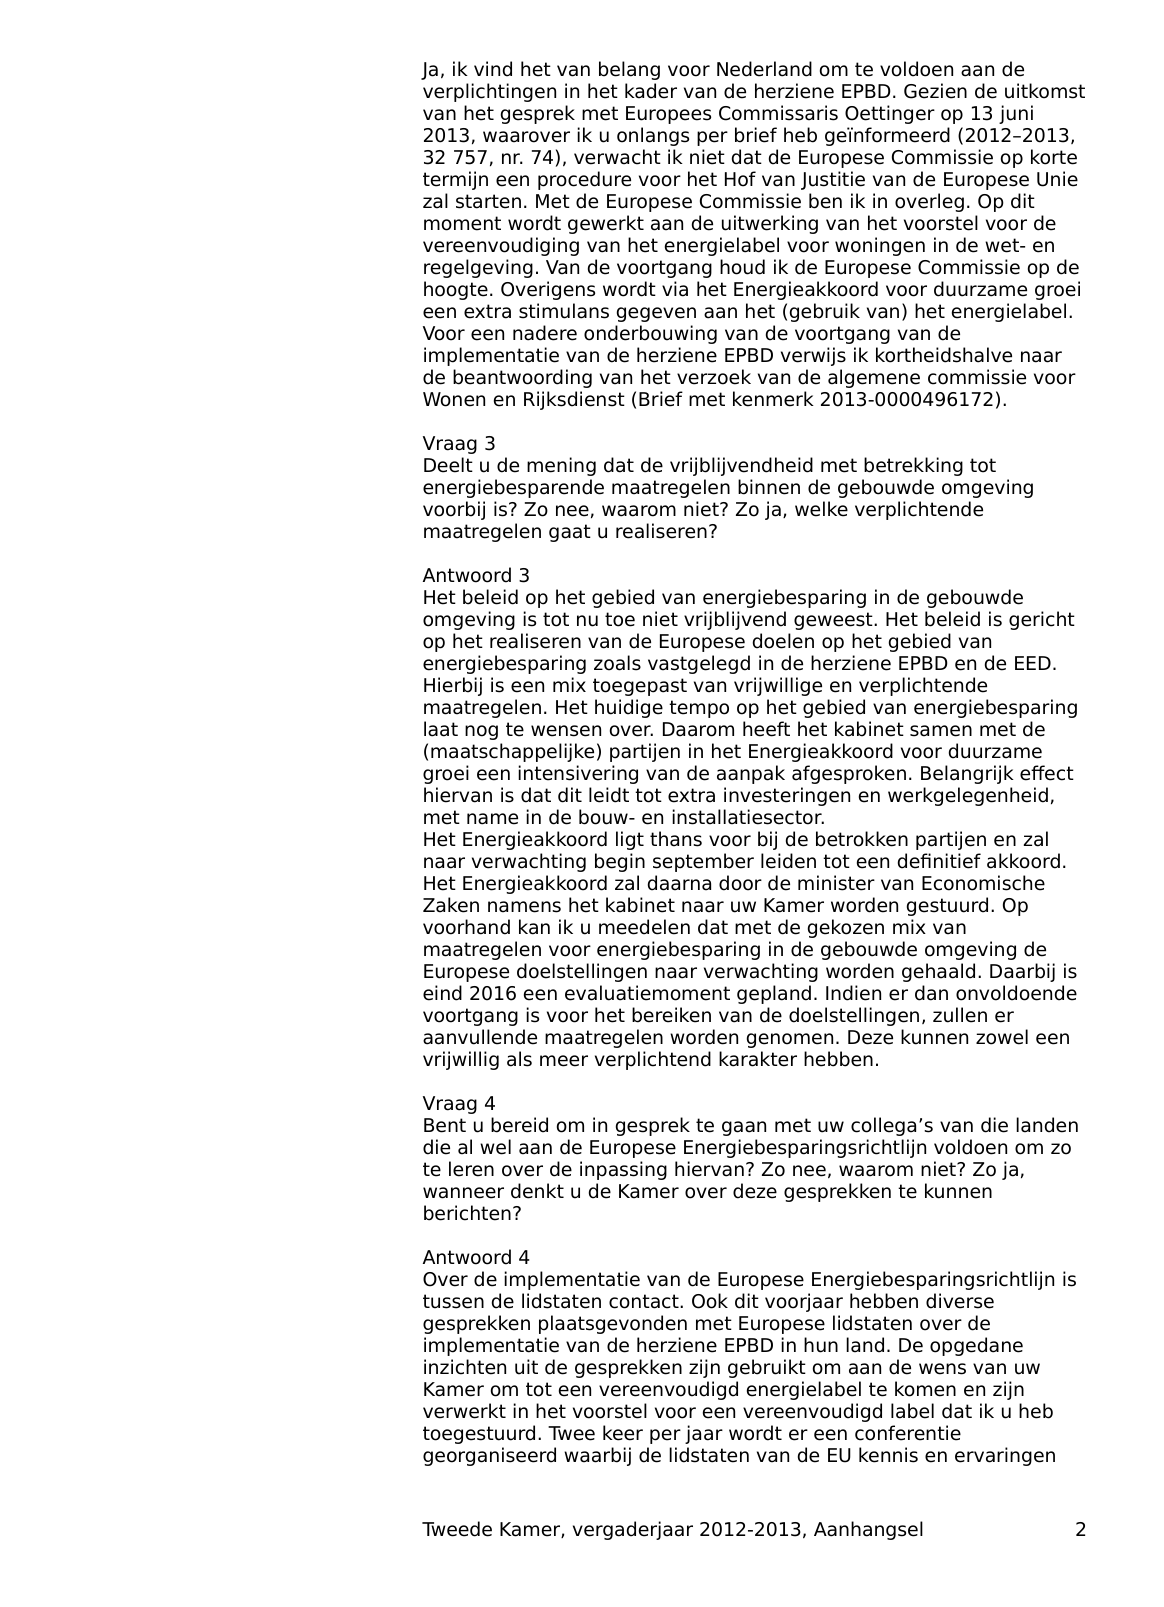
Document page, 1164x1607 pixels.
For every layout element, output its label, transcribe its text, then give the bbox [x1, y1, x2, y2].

text Vraag 3 [422, 433, 1087, 455]
text Antwoord 3 [422, 565, 1087, 587]
text Antwoord 4 [422, 1247, 1087, 1269]
text Vraag 4 [422, 1093, 1087, 1115]
text Het beleid op het gebied van energiebesparing in de gebouwde omgeving is tot nu toe niet vrijblijvend geweest. Het beleid is gericht op het realiseren van de Europese doelen op het gebied van energiebesparing zoals vastgelegd in de herziene EPBD en de EED. Hierbij is een mix toegepast van vrijwillige en verplichtende maatregelen. Het huidige tempo op het gebied van energiebesparing laat nog te wensen over. Daarom heeft het kabinet samen met de (maatschappelijke) partijen in het Energieakkoord voor duurzame groei een intensivering van de aanpak afgesproken. Belangrijk effect hiervan is dat dit leidt tot extra investeringen en werkgelegenheid, met name in de bouw- en installatiesector. [422, 587, 1087, 829]
text Voor een nadere onderbouwing van de voortgang van de implementatie van de herziene EPBD verwijs ik kortheidshalve naar de beantwoording van het verzoek van de algemene commissie voor Wonen en Rijksdienst (Brief met kenmerk 2013-0000496172). [422, 323, 1087, 411]
text Over de implementatie van de Europese Energiebesparingsrichtlijn is tussen de lidstaten contact. Ook dit voorjaar hebben diverse gesprekken plaatsgevonden met Europese lidstaten over de implementatie van de herziene EPBD in hun land. De opgedane inzichten uit de gesprekken zijn gebruikt om aan de wens van uw Kamer om tot een vereenvoudigd energielabel te komen en zijn verwerkt in het voorstel voor een vereenvoudigd label dat ik u heb toegestuurd. Twee keer per jaar wordt er een conferentie georganiseerd waarbij de lidstaten van de EU kennis en ervaringen [422, 1269, 1087, 1467]
text Ja, ik vind het van belang voor Nederland om te voldoen aan de verplichtingen in het kader van de herziene EPBD. Gezien de uitkomst van het gesprek met Europees Commissaris Oettinger op 13 juni 2013, waarover ik u onlangs per brief heb geïnformeerd (2012–2013, 32 757, nr. 74), verwacht ik niet dat de Europese Commissie op korte termijn een procedure voor het Hof van Justitie van de Europese Unie zal starten. Met de Europese Commissie ben ik in overleg. Op dit moment wordt gewerkt aan de uitwerking van het voorstel voor de vereenvoudiging van het energielabel voor woningen in de wet- en regelgeving. Van de voortgang houd ik de Europese Commissie op de hoogte. Overigens wordt via het Energieakkoord voor duurzame groei een extra stimulans gegeven aan het (gebruik van) het energielabel. [422, 59, 1087, 323]
text Deelt u de mening dat de vrijblijvendheid met betrekking tot energiebesparende maatregelen binnen de gebouwde omgeving voorbij is? Zo nee, waarom niet? Zo ja, welke verplichtende maatregelen gaat u realiseren? [422, 455, 1087, 543]
text Het Energieakkoord ligt thans voor bij de betrokken partijen en zal naar verwachting begin september leiden tot een definitief akkoord. Het Energieakkoord zal daarna door de minister van Economische Zaken namens het kabinet naar uw Kamer worden gestuurd. Op voorhand kan ik u meedelen dat met de gekozen mix van maatregelen voor energiebesparing in de gebouwde omgeving de Europese doelstellingen naar verwachting worden gehaald. Daarbij is eind 2016 een evaluatiemoment gepland. Indien er dan onvoldoende voortgang is voor het bereiken van de doelstellingen, zullen er aanvullende maatregelen worden genomen. Deze kunnen zowel een vrijwillig als meer verplichtend karakter hebben. [422, 829, 1087, 1071]
text Bent u bereid om in gesprek te gaan met uw collega’s van die landen die al wel aan de Europese Energiebesparingsrichtlijn voldoen om zo te leren over de inpassing hiervan? Zo nee, waarom niet? Zo ja, wanneer denkt u de Kamer over deze gesprekken te kunnen berichten? [422, 1115, 1087, 1224]
